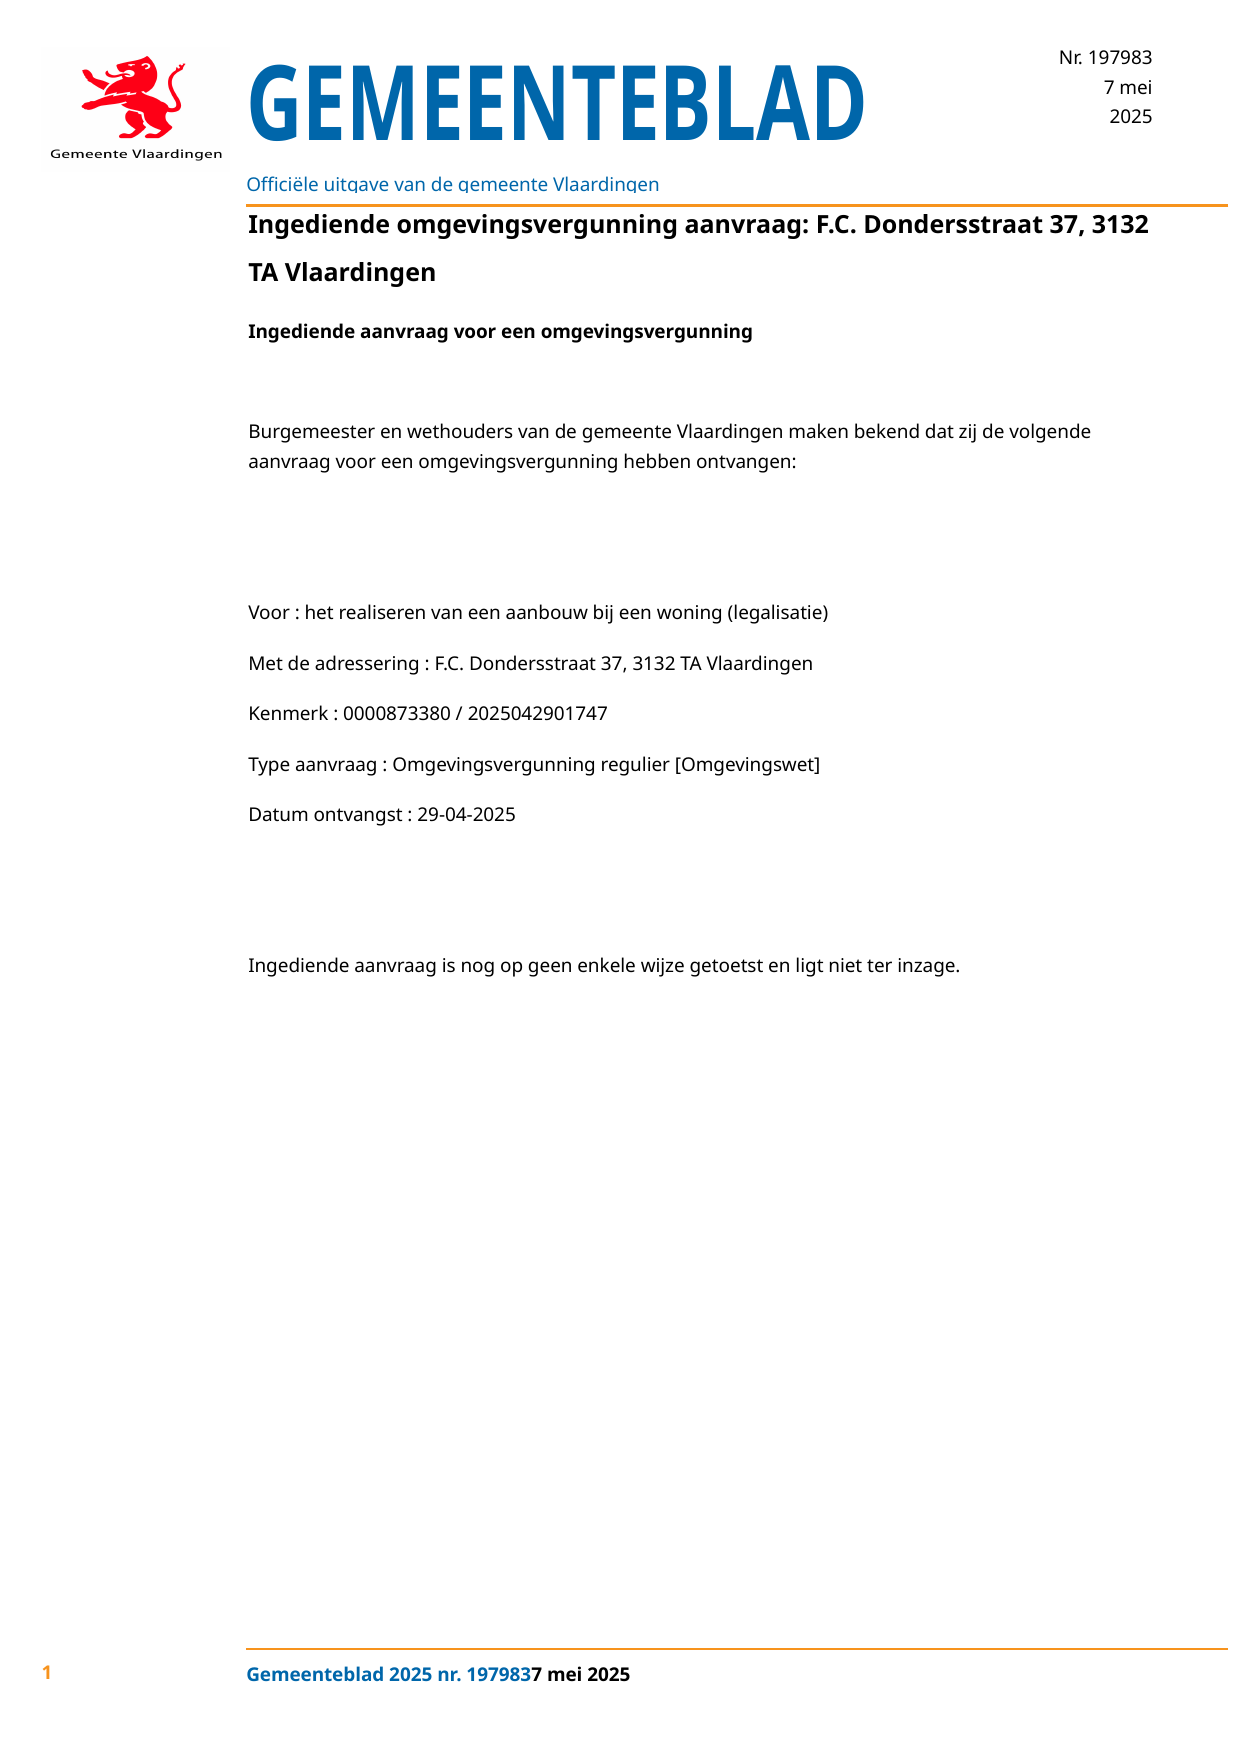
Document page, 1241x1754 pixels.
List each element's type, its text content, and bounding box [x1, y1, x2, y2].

text Met de adressering : F.C. Dondersstraat 37, 3132 TA Vlaardingen [248, 650, 1152, 676]
text Ingediende omgevingsvergunning aanvraag: F.C. Dondersstraat 37, 3132 TA Vlaardingen [248, 207, 1152, 288]
text Ingediende aanvraag voor een omgevingsvergunning [248, 318, 1152, 344]
text Kenmerk : 0000873380 / 2025042901747 [248, 700, 1152, 726]
text Voor : het realiseren van een aanbouw bij een woning (legalisatie) [248, 599, 1152, 625]
text Datum ontvangst : 29-04-2025 [248, 801, 1152, 827]
picture [41, 47, 231, 172]
text Ingediende aanvraag is nog op geen enkele wijze getoetst en ligt niet ter inzage. [248, 952, 1152, 978]
text Burgemeester en wethouders van de gemeente Vlaardingen maken bekend dat zij de volgende aanvraag voor een omgevingsvergunning hebben ontvangen: [248, 419, 1152, 474]
text Type aanvraag : Omgevingsvergunning regulier [Omgevingswet] [248, 751, 1152, 777]
